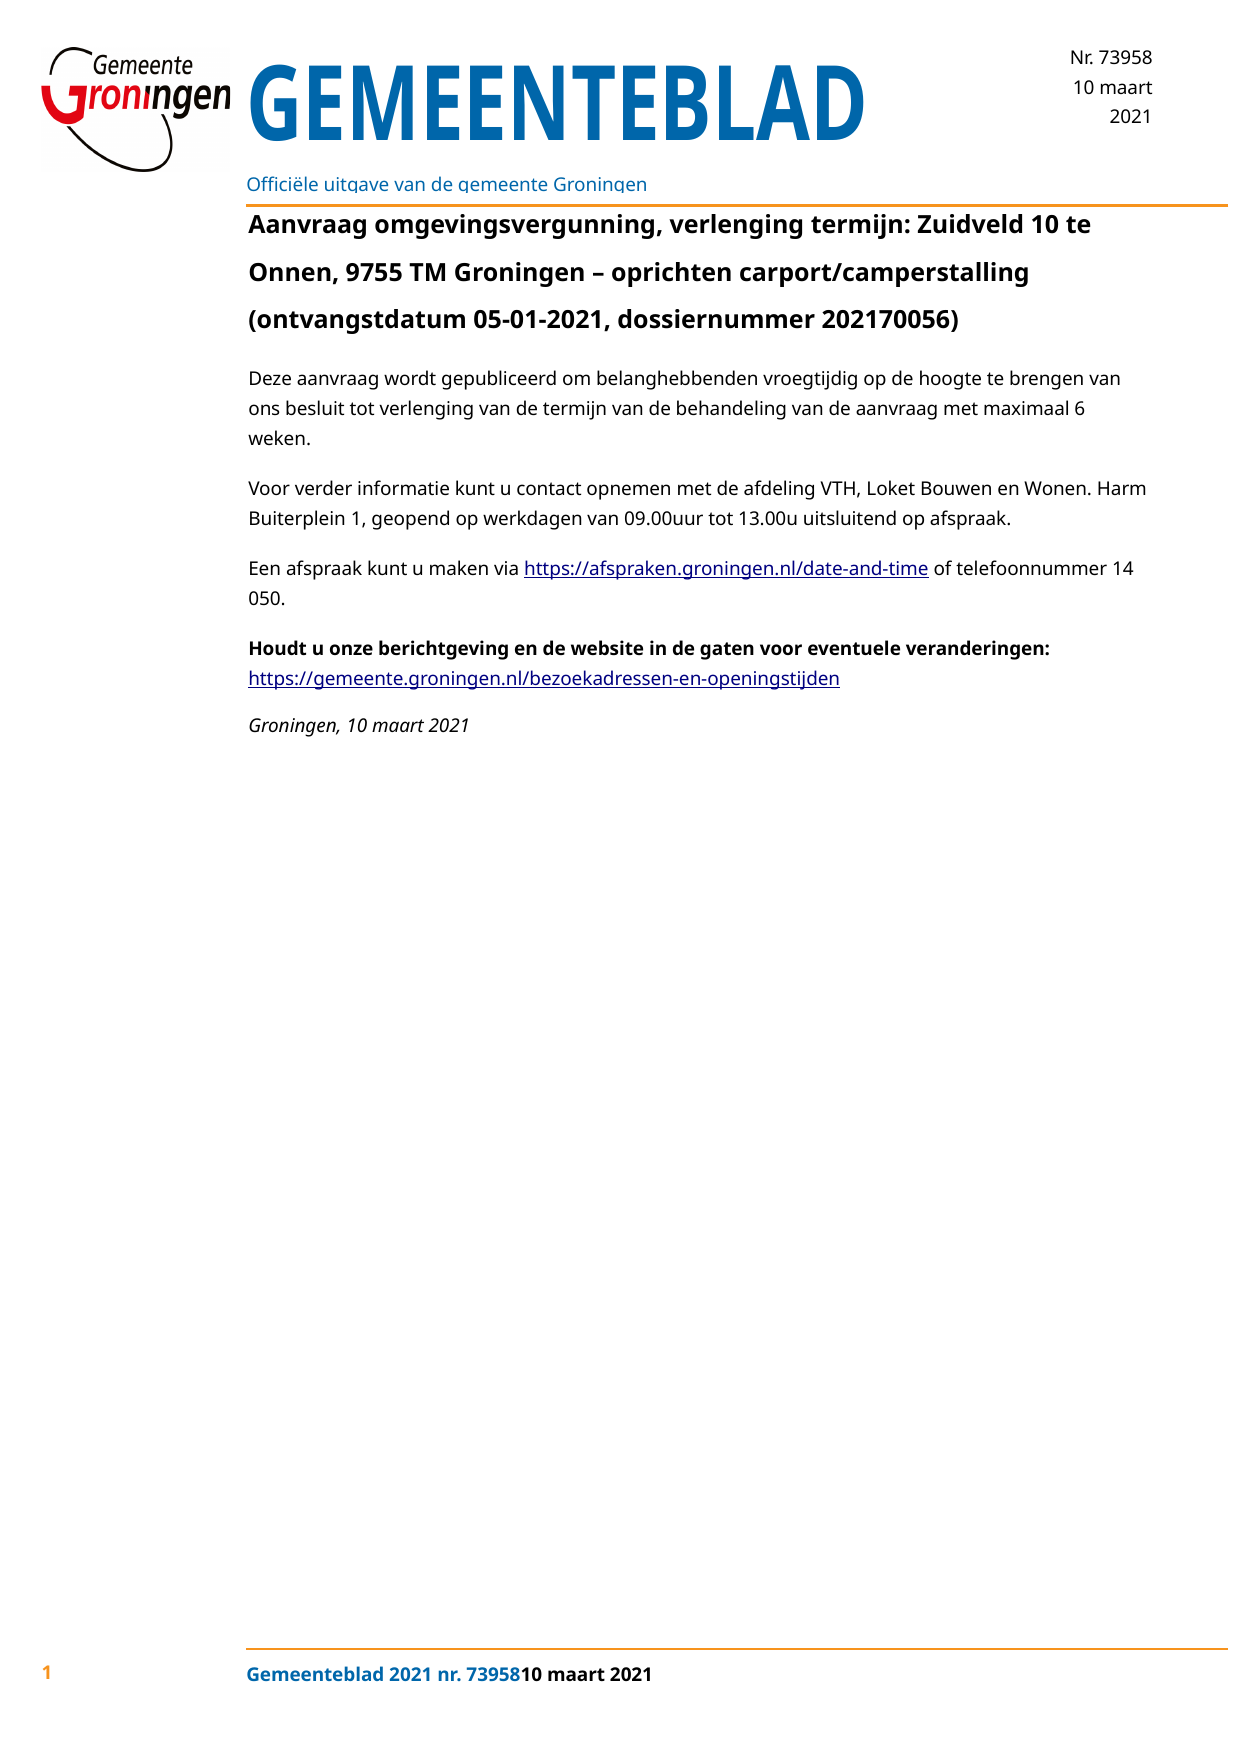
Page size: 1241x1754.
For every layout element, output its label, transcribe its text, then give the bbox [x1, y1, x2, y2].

text Aanvraag omgevingsvergunning, verlenging termijn: Zuidveld 10 te Onnen, 9755 TM Groningen – oprichten carport/camperstalling (ontvangstdatum 05-01-2021, dossiernummer 202170056) [248, 207, 1152, 336]
text Een afspraak kunt u maken via https://afspraken.groningen.nl/date-and-time of telefoonnummer 14 050. [248, 555, 1152, 610]
text Voor verder informatie kunt u contact opnemen met de afdeling VTH, Loket Bouwen en Wonen. Harm Buiterplein 1, geopend op werkdagen van 09.00uur tot 13.00u uitsluitend op afspraak. [248, 475, 1152, 530]
text Houdt u onze berichtgeving en de website in de gaten voor eventuele veranderingen: https://gemeente.groningen.nl/bezoekadressen-en-openingstijden [248, 635, 1152, 690]
text Groningen, 10 maart 2021 [248, 712, 1152, 738]
text Deze aanvraag wordt gepubliceerd om belanghebbenden vroegtijdig op de hoogte te brengen van ons besluit tot verlenging van de termijn van de behandeling van de aanvraag met maximaal 6 weken. [248, 366, 1152, 450]
picture [41, 47, 231, 172]
